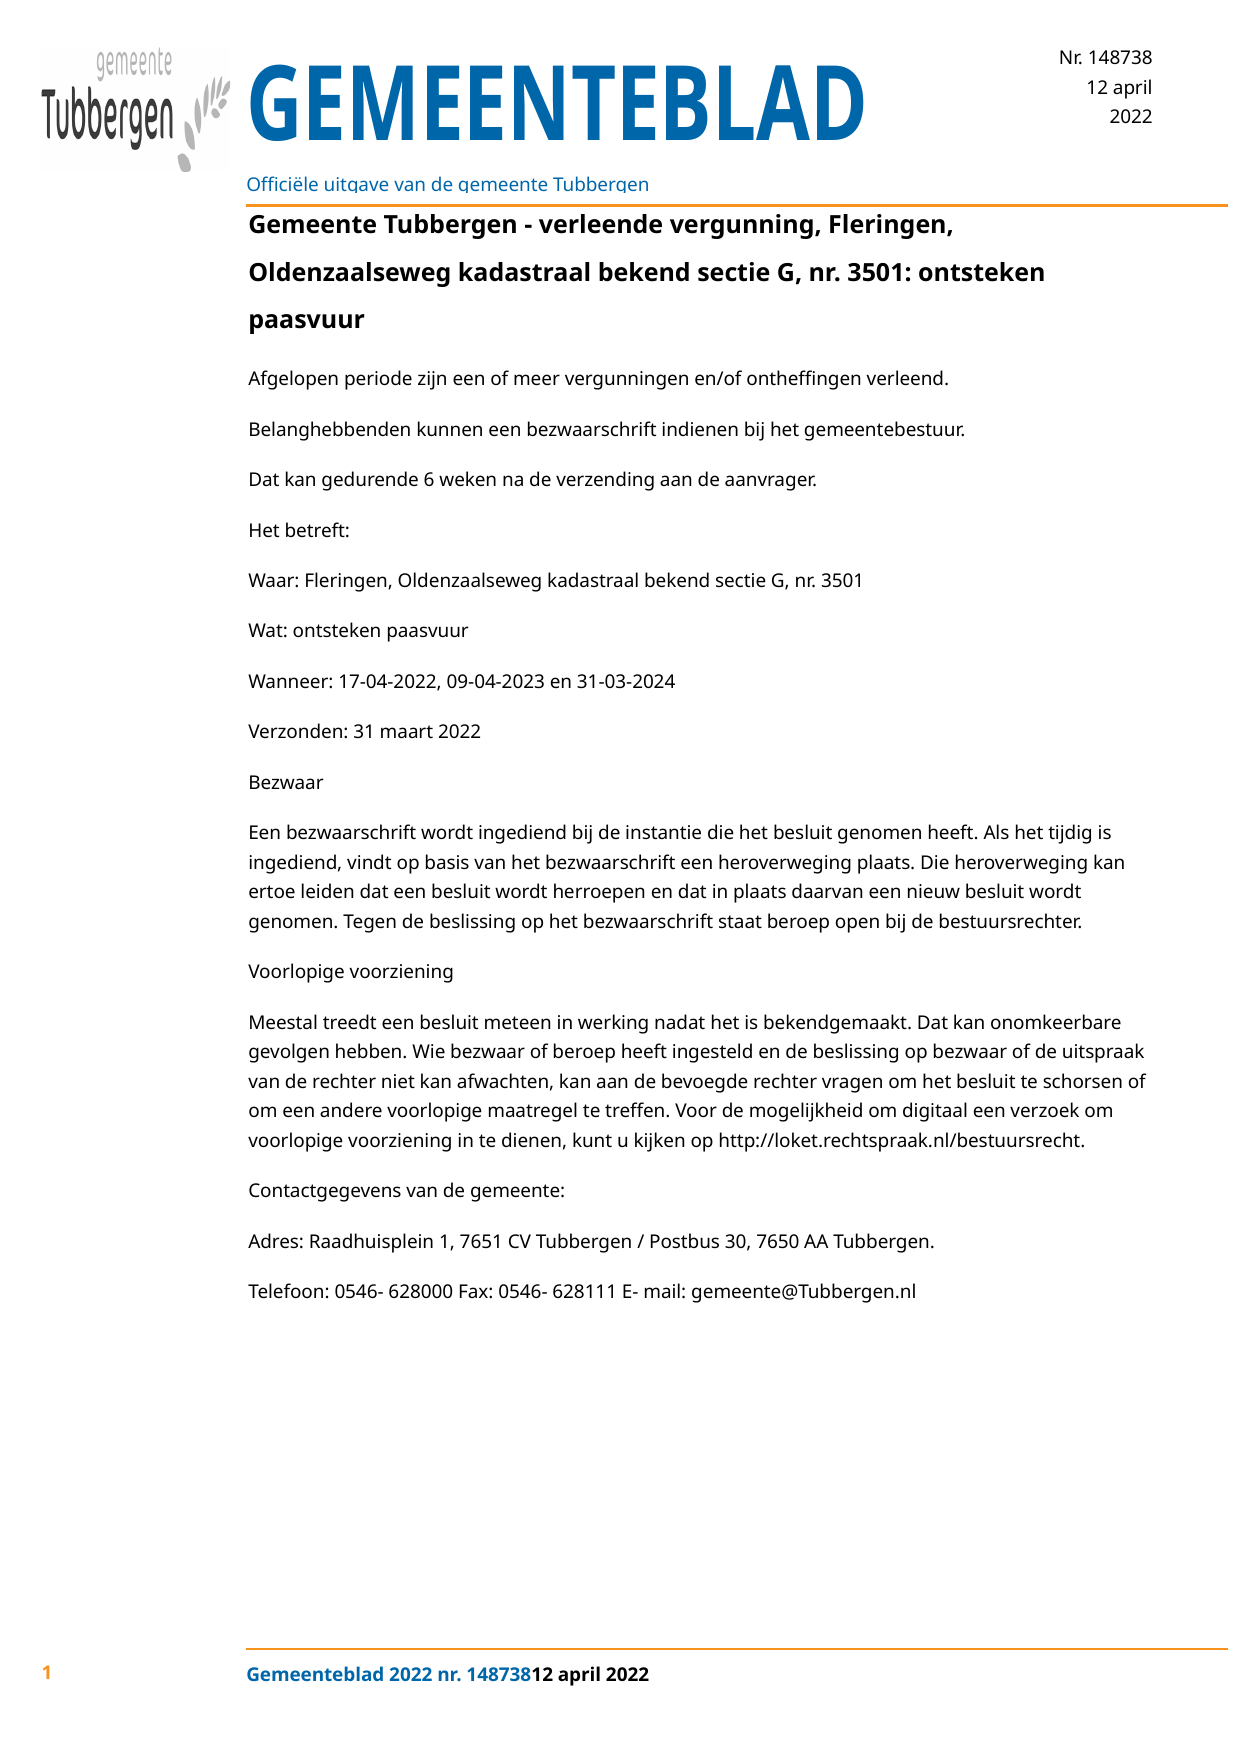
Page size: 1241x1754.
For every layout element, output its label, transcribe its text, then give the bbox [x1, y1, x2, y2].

text Wat: ontsteken paasvuur [248, 618, 1152, 643]
text Telefoon: 0546- 628000 Fax: 0546- 628111 E- mail: gemeente@Tubbergen.nl [248, 1278, 1152, 1304]
text Een bezwaarschrift wordt ingediend bij de instantie die het besluit genomen heeft. Als het tijdig is ingediend, vindt op basis van het bezwaarschrift een heroverweging plaats. Die heroverweging kan ertoe leiden dat een besluit wordt herroepen en dat in plaats daarvan een nieuw besluit wordt genomen. Tegen de beslissing op het bezwaarschrift staat beroep open bij de bestuursrechter. [248, 819, 1152, 934]
text Dat kan gedurende 6 weken na de verzending aan de aanvrager. [248, 466, 1152, 492]
text Wanneer: 17-04-2022, 09-04-2023 en 31-03-2024 [248, 668, 1152, 694]
text Gemeente Tubbergen - verleende vergunning, Fleringen, Oldenzaalseweg kadastraal bekend sectie G, nr. 3501: ontsteken paasvuur [248, 207, 1152, 336]
text Bezwaar [248, 769, 1152, 794]
text Meestal treedt een besluit meteen in werking nadat het is bekendgemaakt. Dat kan onomkeerbare gevolgen hebben. Wie bezwaar of beroep heeft ingesteld en de beslissing op bezwaar of de uitspraak van de rechter niet kan afwachten, kan aan de bevoegde rechter vragen om het besluit te schorsen of om een andere voorlopige maatregel te treffen. Voor de mogelijkheid om digitaal een verzoek om voorlopige voorziening in te dienen, kunt u kijken op http://loket.rechtspraak.nl/bestuursrecht. [248, 1009, 1152, 1153]
text Het betreft: [248, 517, 1152, 542]
text Voorlopige voorziening [248, 958, 1152, 984]
text Belanghebbenden kunnen een bezwaarschrift indienen bij het gemeentebestuur. [248, 416, 1152, 442]
picture [41, 47, 231, 172]
text Waar: Fleringen, Oldenzaalseweg kadastraal bekend sectie G, nr. 3501 [248, 567, 1152, 593]
text Adres: Raadhuisplein 1, 7651 CV Tubbergen / Postbus 30, 7650 AA Tubbergen. [248, 1228, 1152, 1254]
text Afgelopen periode zijn een of meer vergunningen en/of ontheffingen verleend. [248, 366, 1152, 391]
text Contactgegevens van de gemeente: [248, 1178, 1152, 1203]
text Verzonden: 31 maart 2022 [248, 718, 1152, 744]
